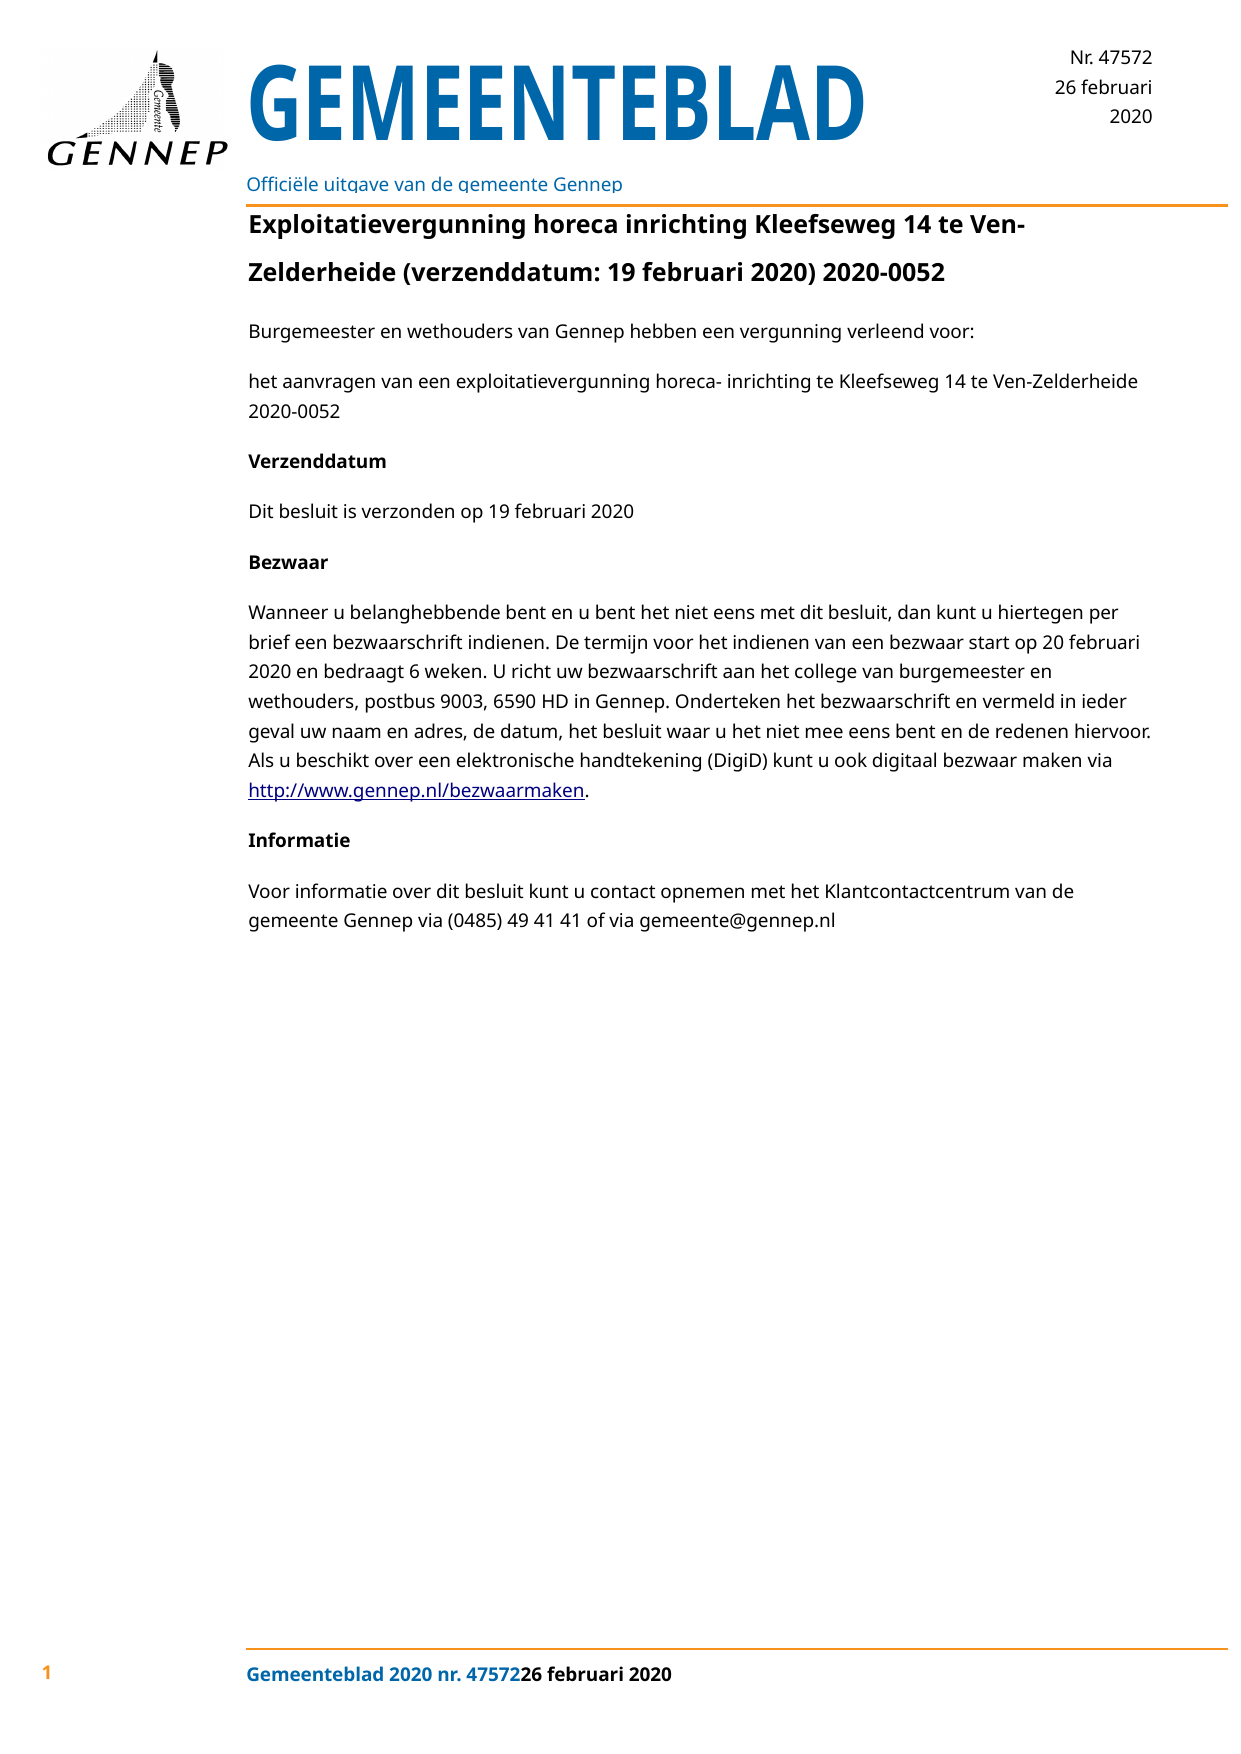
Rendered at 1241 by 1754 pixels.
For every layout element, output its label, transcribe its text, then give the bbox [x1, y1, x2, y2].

text Wanneer u belanghebbende bent en u bent het niet eens met dit besluit, dan kunt u hiertegen per brief een bezwaarschrift indienen. De termijn voor het indienen van een bezwaar start op 20 februari 2020 en bedraagt 6 weken. U richt uw bezwaarschrift aan het college van burgemeester en wethouders, postbus 9003, 6590 HD in Gennep. Onderteken het bezwaarschrift en vermeld in ieder geval uw naam en adres, de datum, het besluit waar u het niet mee eens bent en de redenen hiervoor. Als u beschikt over een elektronische handtekening (DigiD) kunt u ook digitaal bezwaar maken via http://www.gennep.nl/bezwaarmaken. [248, 599, 1152, 803]
text Informatie [248, 827, 1152, 853]
text Verzenddatum [248, 448, 1152, 474]
picture [41, 47, 231, 172]
text Exploitatievergunning horeca inrichting Kleefseweg 14 te Ven-Zelderheide (verzenddatum: 19 februari 2020) 2020-0052 [248, 207, 1152, 288]
text Dit besluit is verzonden op 19 februari 2020 [248, 499, 1152, 524]
text Burgemeester en wethouders van Gennep hebben een vergunning verleend voor: [248, 318, 1152, 344]
text Voor informatie over dit besluit kunt u contact opnemen met het Klantcontactcentrum van de gemeente Gennep via (0485) 49 41 41 of via gemeente@gennep.nl [248, 878, 1152, 933]
text Bezwaar [248, 549, 1152, 575]
text het aanvragen van een exploitatievergunning horeca- inrichting te Kleefseweg 14 te Ven-Zelderheide 2020-0052 [248, 368, 1152, 424]
